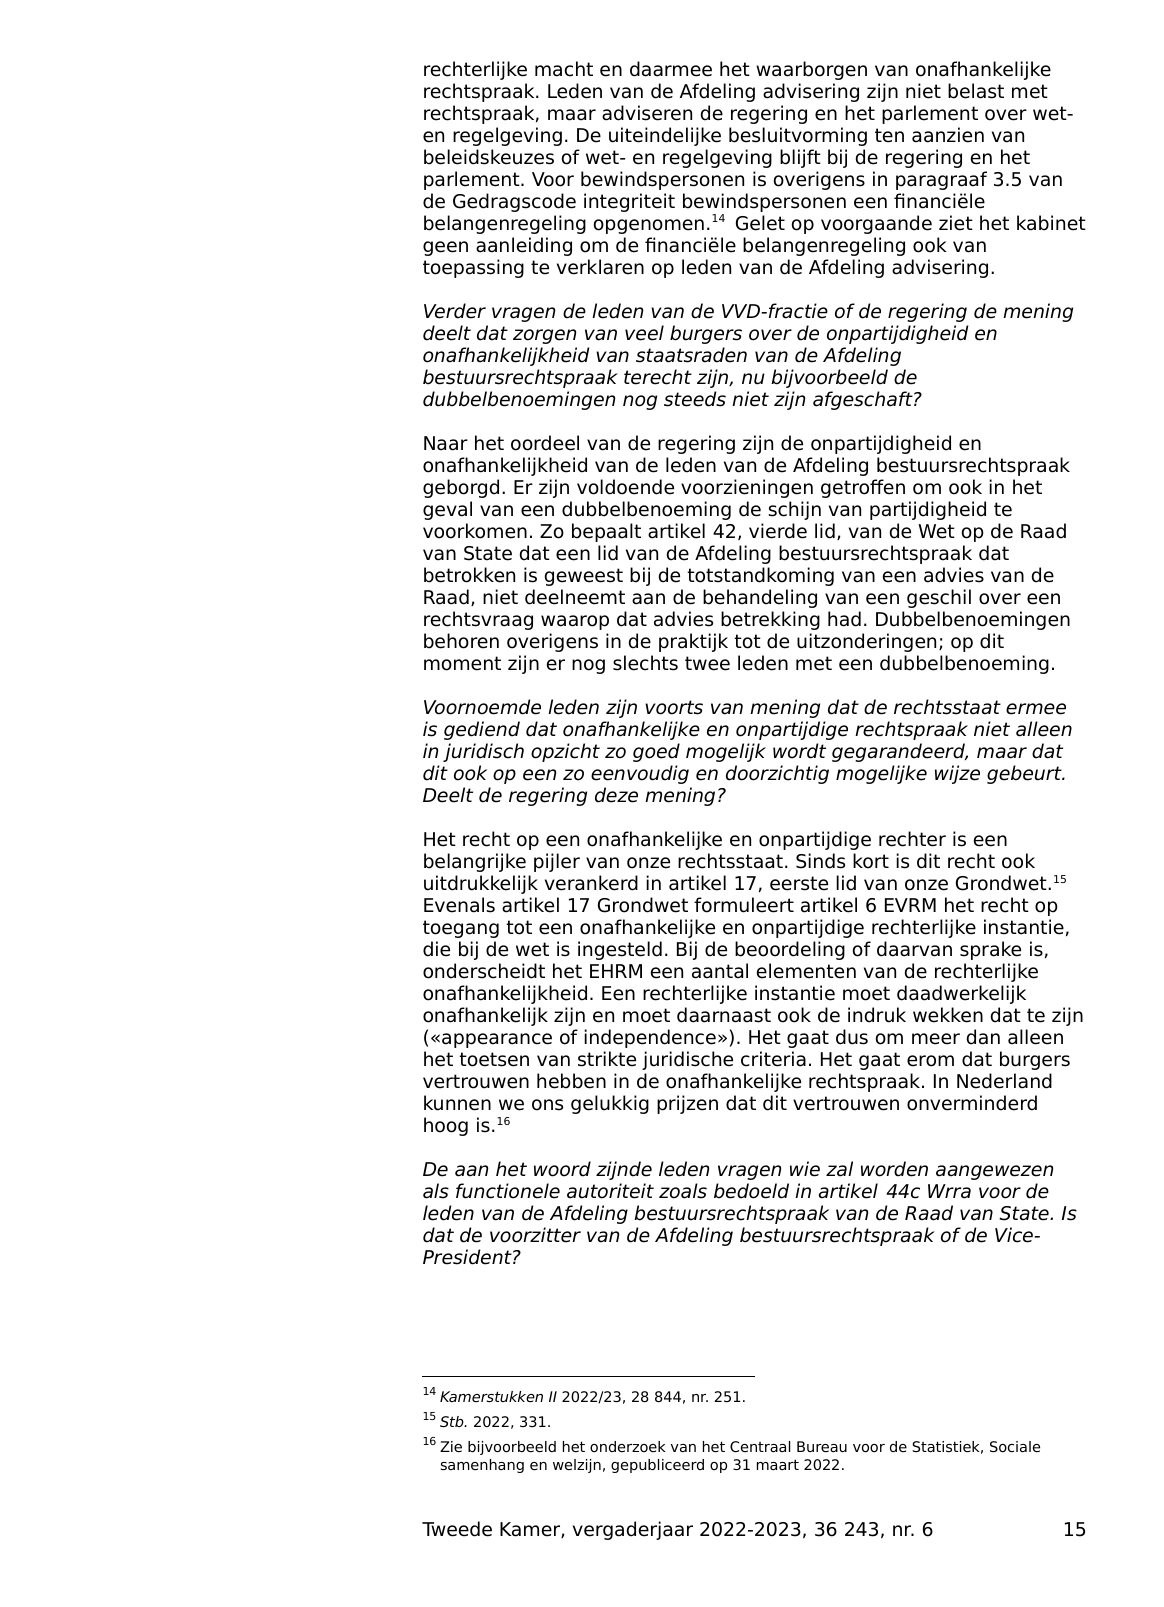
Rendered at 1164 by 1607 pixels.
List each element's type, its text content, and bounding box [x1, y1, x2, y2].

text De aan het woord zijnde leden vragen wie zal worden aangewezen als functionele autoriteit zoals bedoeld in artikel 44c Wrra voor de leden van de Afdeling bestuursrechtspraak van de Raad van State. Is dat de voorzitter van de Afdeling bestuursrechtspraak of de Vice-President? [422, 1159, 1087, 1269]
text Kamerstukken II 2022/23, 28 844, nr. 251. [422, 1385, 1087, 1407]
text Naar het oordeel van de regering zijn de onpartijdigheid en onafhankelijkheid van de leden van de Afdeling bestuursrechtspraak geborgd. Er zijn voldoende voorzieningen getroffen om ook in het geval van een dubbelbenoeming de schijn van partijdigheid te voorkomen. Zo bepaalt artikel 42, vierde lid, van de Wet op de Raad van State dat een lid van de Afdeling bestuursrechtspraak dat betrokken is geweest bij de totstandkoming van een advies van de Raad, niet deelneemt aan de behandeling van een geschil over een rechtsvraag waarop dat advies betrekking had. Dubbelbenoemingen behoren overigens in de praktijk tot de uitzonderingen; op dit moment zijn er nog slechts twee leden met een dubbelbenoeming. [422, 433, 1087, 675]
text Voornoemde leden zijn voorts van mening dat de rechtsstaat ermee is gediend dat onafhankelijke en onpartijdige rechtspraak niet alleen in juridisch opzicht zo goed mogelijk wordt gegarandeerd, maar dat dit ook op een zo eenvoudig en doorzichtig mogelijke wijze gebeurt. Deelt de regering deze mening? [422, 697, 1087, 807]
text Het recht op een onafhankelijke en onpartijdige rechter is een belangrijke pijler van onze rechtsstaat. Sinds kort is dit recht ook uitdrukkelijk verankerd in artikel 17, eerste lid van onze Grondwet. Evenals artikel 17 Grondwet formuleert artikel 6 EVRM het recht op toegang tot een onafhankelijke en onpartijdige rechterlijke instantie, die bij de wet is ingesteld. Bij de beoordeling of daarvan sprake is, onderscheidt het EHRM een aantal elementen van de rechterlijke onafhankelijkheid. Een rechterlijke instantie moet daadwerkelijk onafhankelijk zijn en moet daarnaast ook de indruk wekken dat te zijn («appearance of independence»). Het gaat dus om meer dan alleen het toetsen van strikte juridische criteria. Het gaat erom dat burgers vertrouwen hebben in de onafhankelijke rechtspraak. In Nederland kunnen we ons gelukkig prijzen dat dit vertrouwen onverminderd hoog is. [422, 829, 1087, 1137]
text rechterlijke macht en daarmee het waarborgen van onafhankelijke rechtspraak. Leden van de Afdeling advisering zijn niet belast met rechtspraak, maar adviseren de regering en het parlement over wet- en regelgeving. De uiteindelijke besluitvorming ten aanzien van beleidskeuzes of wet- en regelgeving blijft bij de regering en het parlement. Voor bewindspersonen is overigens in paragraaf 3.5 van de Gedragscode integriteit bewindspersonen een financiële belangenregeling opgenomen. Gelet op voorgaande ziet het kabinet geen aanleiding om de financiële belangenregeling ook van toepassing te verklaren op leden van de Afdeling advisering. [422, 59, 1087, 279]
text Stb. 2022, 331. [422, 1410, 1087, 1432]
text Zie bijvoorbeeld het onderzoek van het Centraal Bureau voor de Statistiek, Sociale samenhang en welzijn, gepubliceerd op 31 maart 2022. [422, 1435, 1087, 1474]
text Verder vragen de leden van de VVD-fractie of de regering de mening deelt dat zorgen van veel burgers over de onpartijdigheid en onafhankelijkheid van staatsraden van de Afdeling bestuursrechtspraak terecht zijn, nu bijvoorbeeld de dubbelbenoemingen nog steeds niet zijn afgeschaft? [422, 301, 1087, 411]
